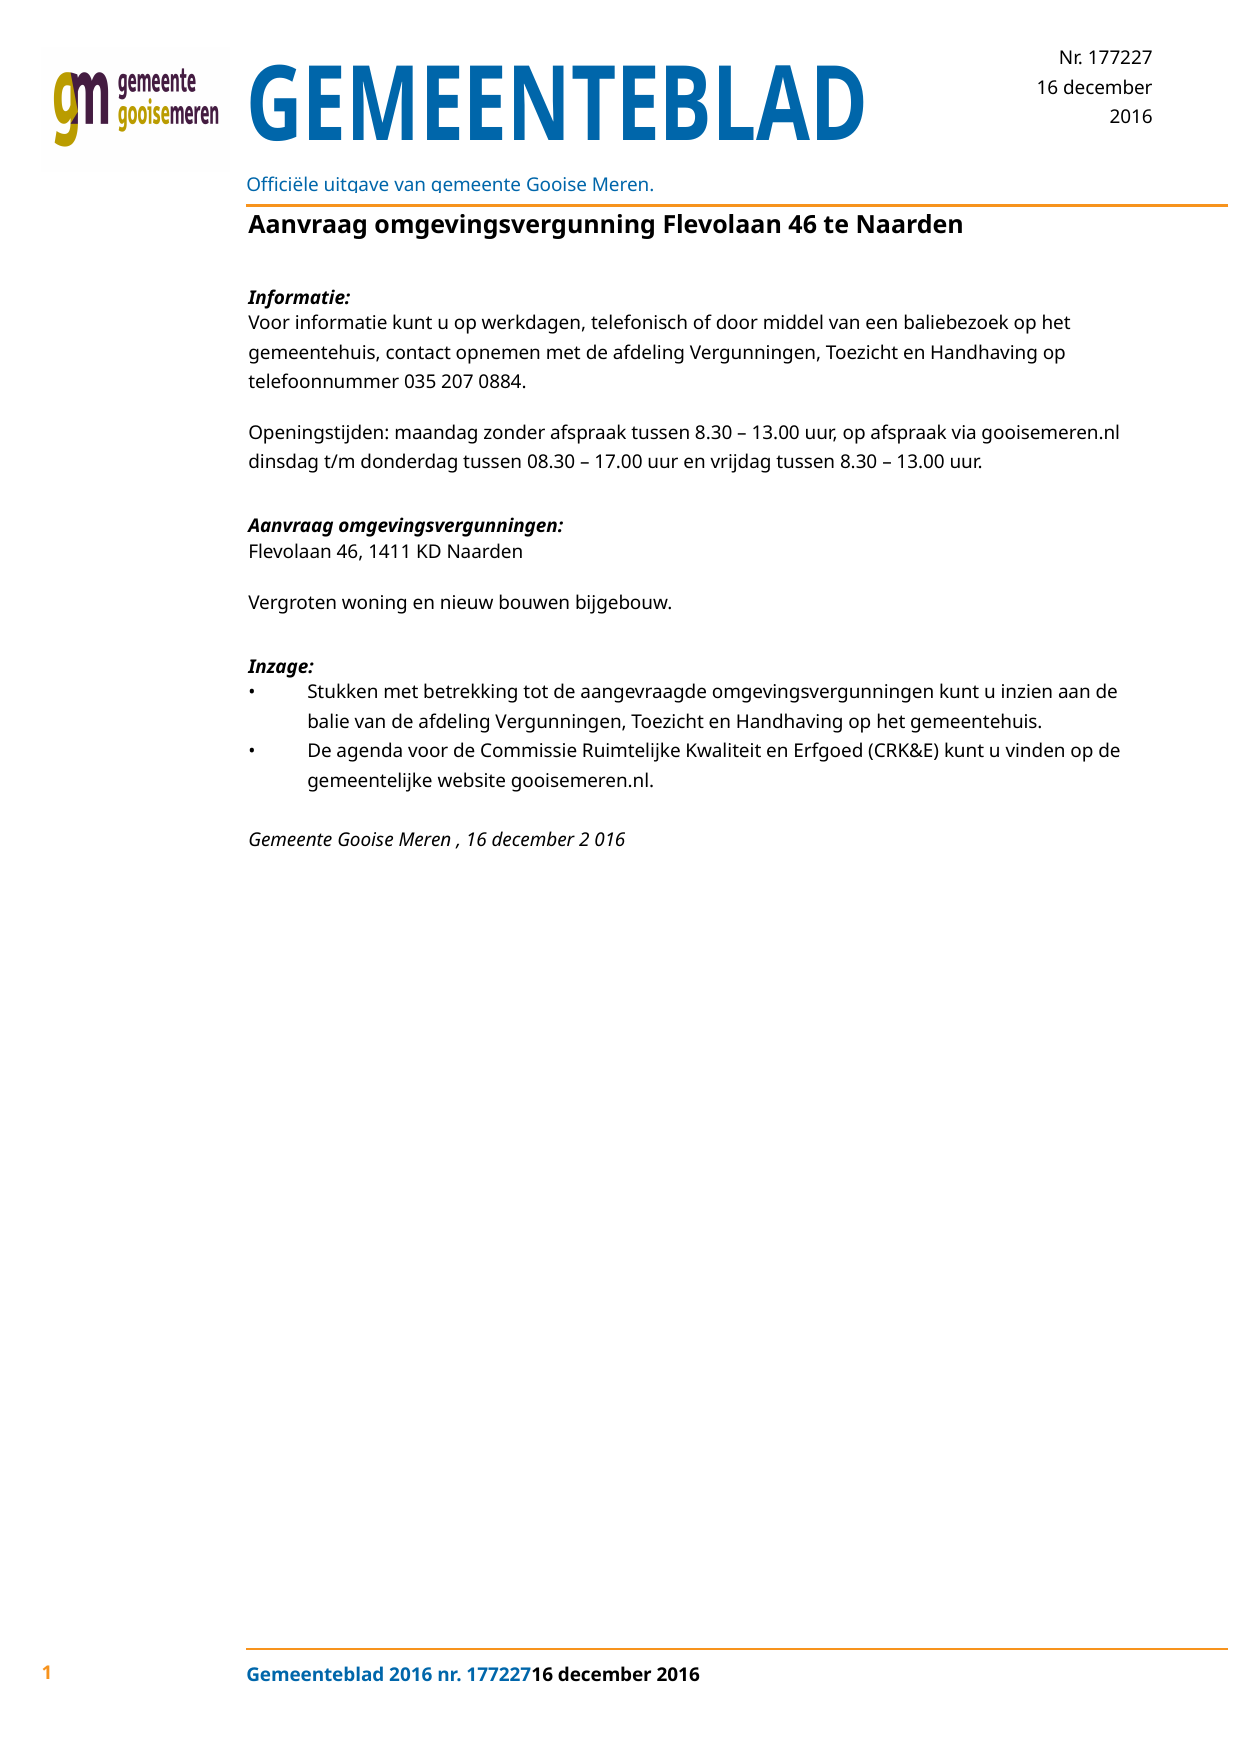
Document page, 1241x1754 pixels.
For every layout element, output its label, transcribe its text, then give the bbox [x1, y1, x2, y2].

list De agenda voor de Commissie Ruimtelijke Kwaliteit en Erfgoed (CRK&E) kunt u vinden op de gemeentelijke website gooisemeren.nl. [248, 738, 1152, 793]
text Vergroten woning en nieuw bouwen bijgebouw. [248, 589, 1152, 614]
text Informatie: [248, 284, 1152, 309]
text Aanvraag omgevingsvergunningen: [248, 513, 1152, 538]
text Voor informatie kunt u op werkdagen, telefonisch of door middel van een baliebezoek op het gemeentehuis, contact opnemen met de afdeling Vergunningen, Toezicht en Handhaving op telefoonnummer 035 207 0884. [248, 309, 1152, 394]
text Inzage: [248, 653, 1152, 678]
text Aanvraag omgevingsvergunning Flevolaan 46 te Naarden [248, 207, 1152, 241]
text Gemeente Gooise Meren , 16 december 2 016 [248, 826, 1152, 852]
text Openingstijden: maandag zonder afspraak tussen 8.30 – 13.00 uur, op afspraak via gooisemeren.nl dinsdag t/m donderdag tussen 08.30 – 17.00 uur en vrijdag tussen 8.30 – 13.00 uur. [248, 419, 1152, 474]
text Flevolaan 46, 1411 KD Naarden [248, 538, 1152, 564]
list Stukken met betrekking tot de aangevraagde omgevingsvergunningen kunt u inzien aan de balie van de afdeling Vergunningen, Toezicht en Handhaving op het gemeentehuis. [248, 678, 1152, 734]
picture [41, 47, 231, 172]
